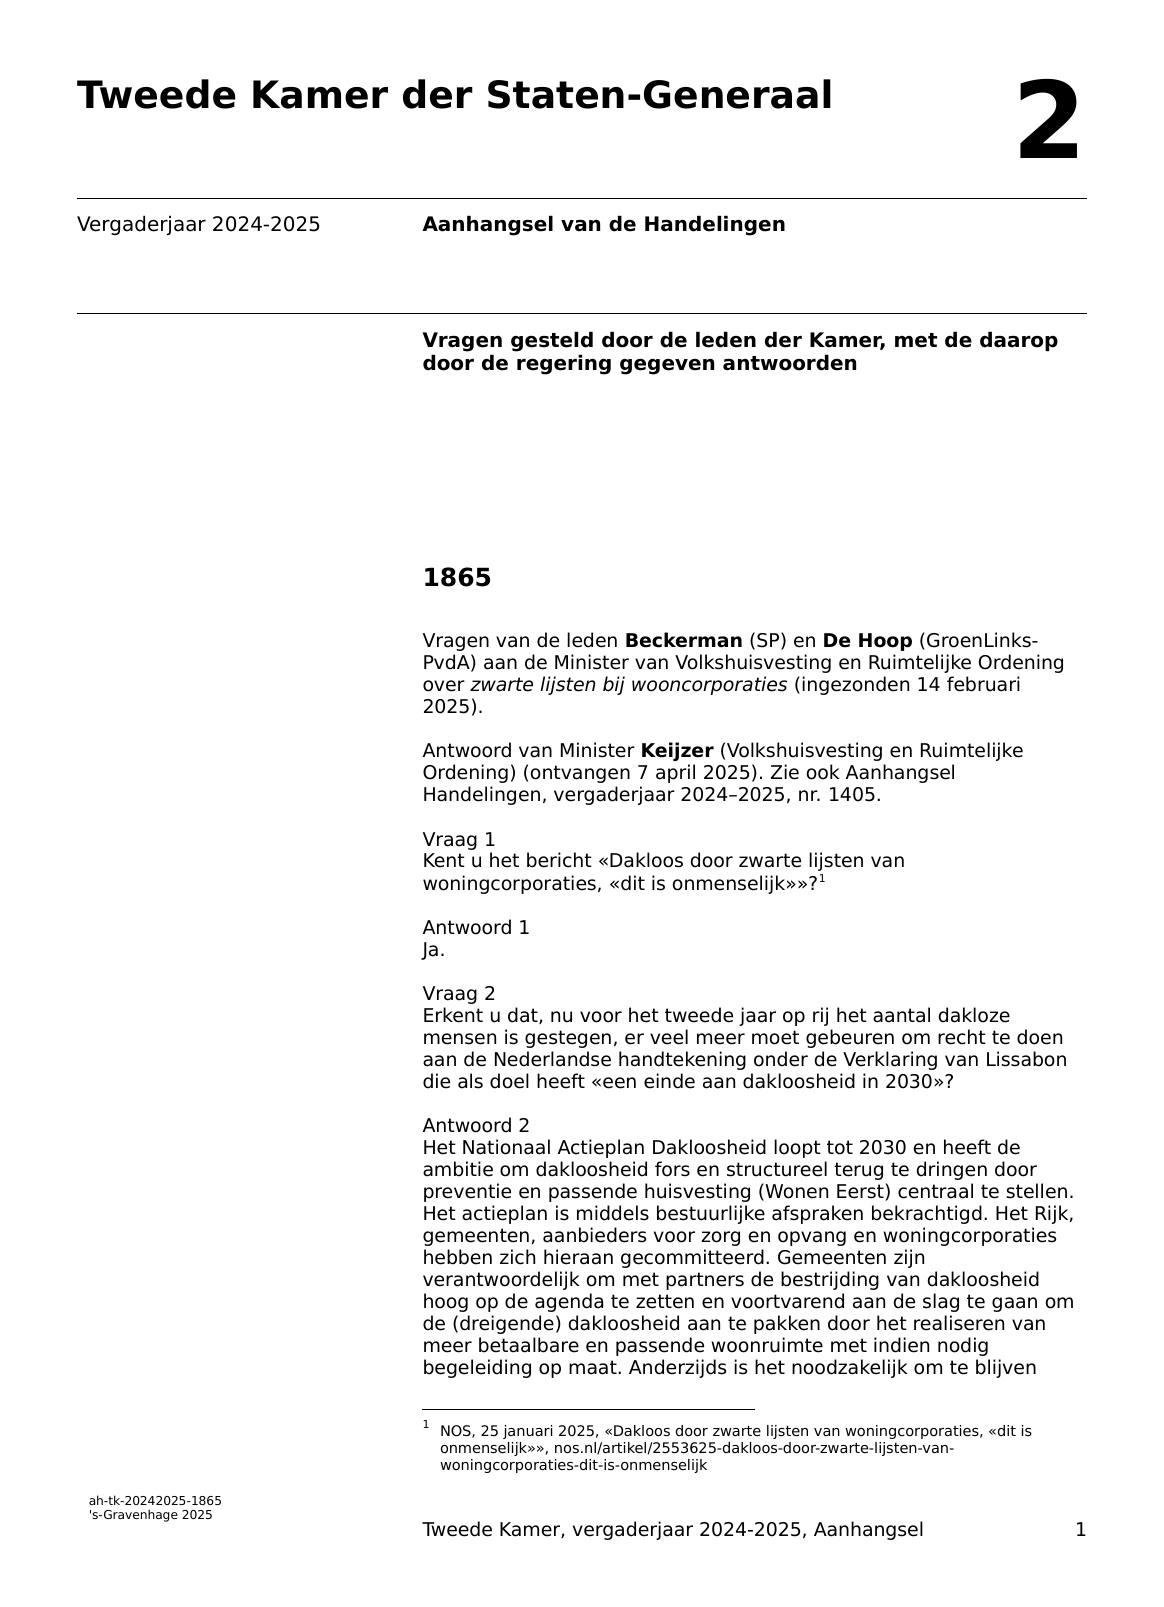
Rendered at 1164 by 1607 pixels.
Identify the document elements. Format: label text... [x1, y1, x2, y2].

text Antwoord 2 [422, 1115, 1087, 1137]
text NOS, 25 januari 2025, «Dakloos door zwarte lijsten van woningcorporaties, «dit is onmenselijk»», nos.nl/artikel/2553625-dakloos-door-zwarte-lijsten-van-woningcorporaties-dit-is-onmenselijk [422, 1418, 1087, 1474]
text Antwoord van Minister Keijzer (Volkshuisvesting en Ruimtelijke Ordening) (ontvangen 7 april 2025). Zie ook Aanhangsel Handelingen, vergaderjaar 2024–2025, nr. 1405. [422, 740, 1087, 806]
table_cell Vergaderjaar 2024-2025 [77, 199, 422, 313]
text Antwoord 1 [422, 917, 1087, 938]
text Erkent u dat, nu voor het tweede jaar op rij het aantal dakloze mensen is gestegen, er veel meer moet gebeuren om recht te doen aan de Nederlandse handtekening onder de Verklaring van Lissabon die als doel heeft «een einde aan dakloosheid in 2030»? [422, 1005, 1087, 1093]
text 1865 [422, 563, 1087, 592]
text Het Nationaal Actieplan Dakloosheid loopt tot 2030 en heeft de ambitie om dakloosheid fors en structureel terug te dringen door preventie en passende huisvesting (Wonen Eerst) centraal te stellen. Het actieplan is middels bestuurlijke afspraken bekrachtigd. Het Rijk, gemeenten, aanbieders voor zorg en opvang en woningcorporaties hebben zich hieraan gecommitteerd. Gemeenten zijn verantwoordelijk om met partners de bestrijding van dakloosheid hoog op de agenda te zetten en voortvarend aan de slag te gaan om de (dreigende) dakloosheid aan te pakken door het realiseren van meer betaalbare en passende woonruimte met indien nodig begeleiding op maat. Anderzijds is het noodzakelijk om te blijven [422, 1137, 1087, 1378]
text Vragen van de leden Beckerman (SP) en De Hoop (GroenLinks-PvdA) aan de Minister van Volkshuisvesting en Ruimtelijke Ordening over zwarte lijsten bij wooncorporaties (ingezonden 14 februari 2025). [422, 630, 1087, 718]
text 's-Gravenhage 2025 [88, 1508, 323, 1522]
table_cell [77, 314, 422, 375]
table_header 2 [886, 59, 1087, 198]
text Vraag 2 [422, 983, 1087, 1005]
table_header Tweede Kamer der Staten-Generaal [77, 59, 886, 198]
text Vraag 1 [422, 828, 1087, 850]
text ah-tk-20242025-1865 [88, 1494, 323, 1508]
text Kent u het bericht «Dakloos door zwarte lijsten van woningcorporaties, «dit is onmenselijk»»? [422, 850, 1087, 894]
table_cell Aanhangsel van de Handelingen [422, 199, 1087, 313]
table_cell Vragen gesteld door de leden der Kamer, met de daarop door de regering gegeven antwoorden [422, 314, 1087, 375]
text Ja. [422, 938, 1087, 961]
